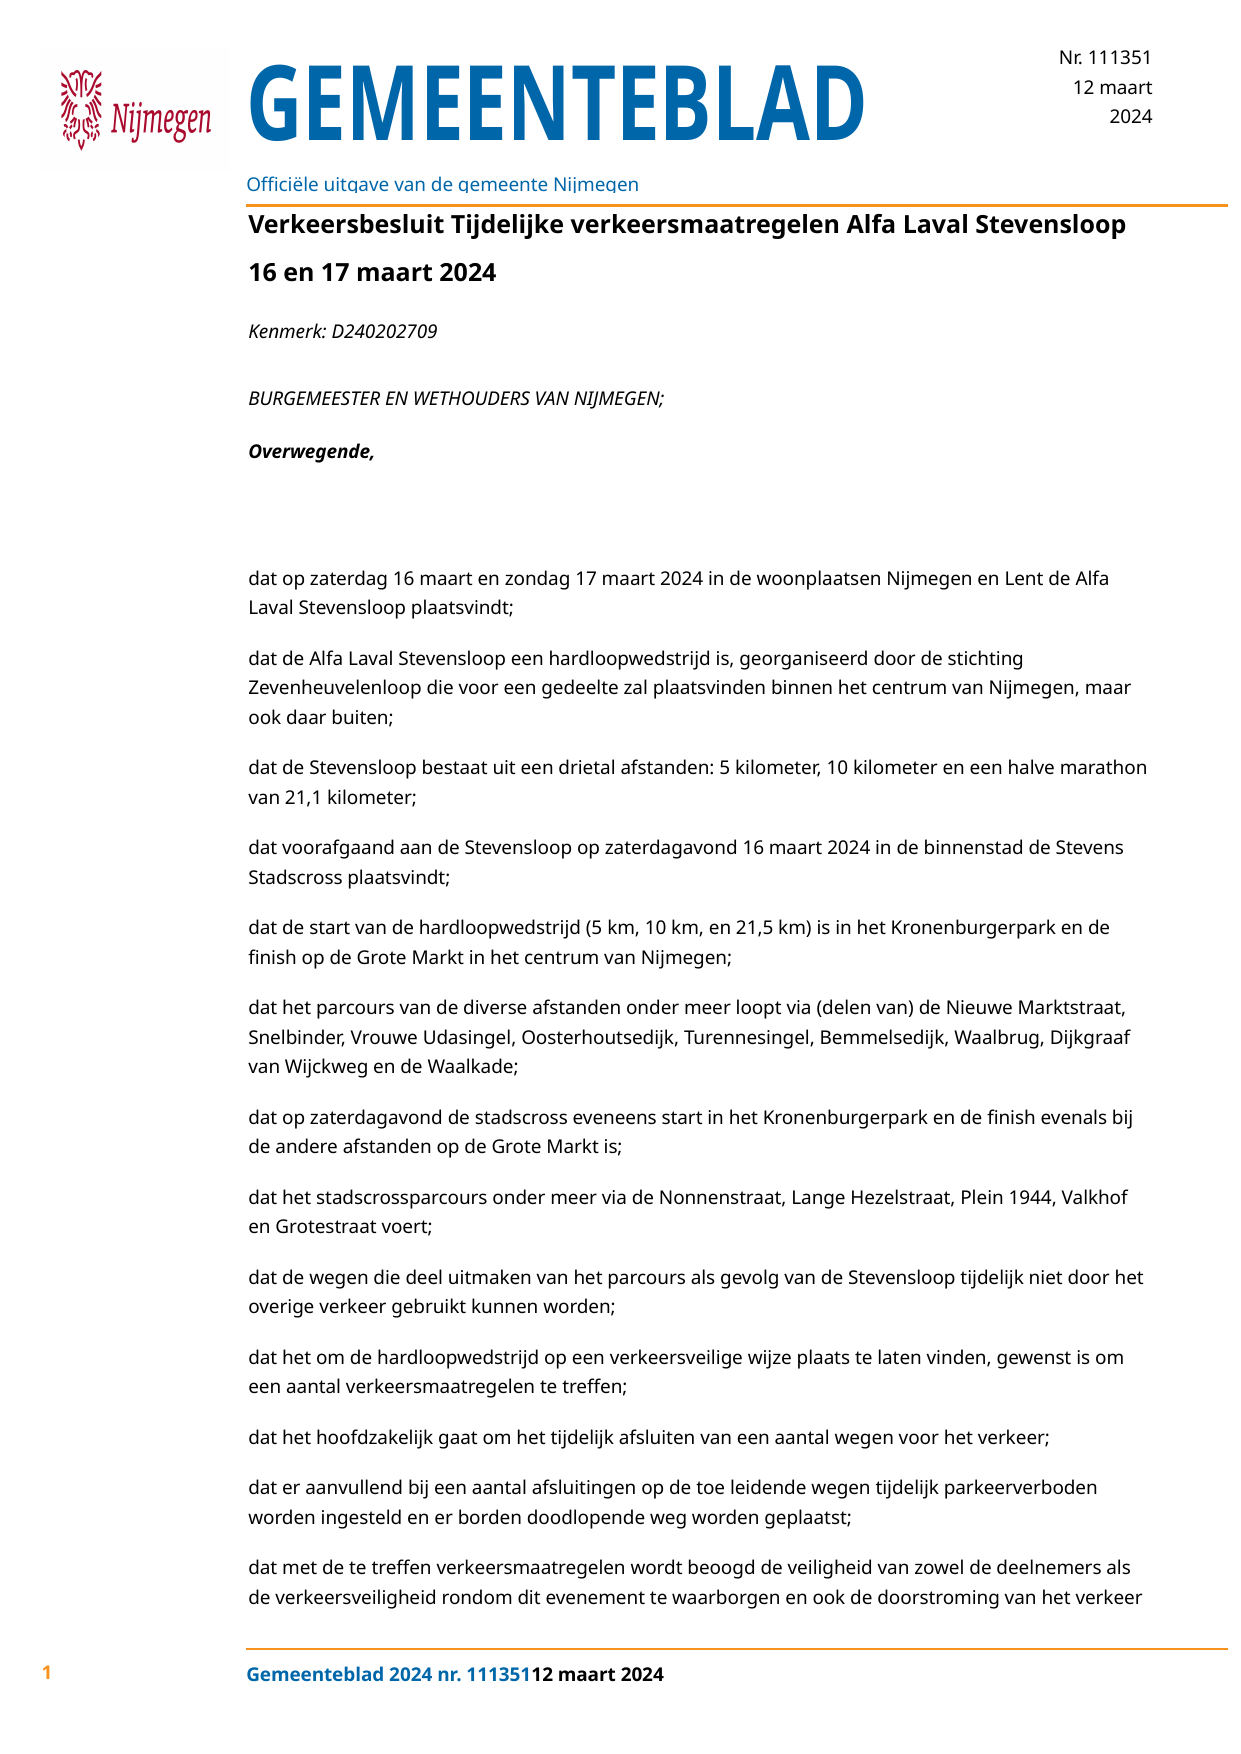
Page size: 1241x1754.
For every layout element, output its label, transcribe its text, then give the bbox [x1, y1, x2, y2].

text dat het stadscrossparcours onder meer via de Nonnenstraat, Lange Hezelstraat, Plein 1944, Valkhof en Grotestraat voert; [248, 1184, 1152, 1239]
text BURGEMEESTER EN WETHOUDERS VAN NIJMEGEN; [248, 386, 1152, 411]
text Verkeersbesluit Tijdelijke verkeersmaatregelen Alfa Laval Stevensloop 16 en 17 maart 2024 [248, 207, 1152, 288]
text dat op zaterdag 16 maart en zondag 17 maart 2024 in de woonplaatsen Nijmegen en Lent de Alfa Laval Stevensloop plaatsvindt; [248, 565, 1152, 620]
text dat met de te treffen verkeersmaatregelen wordt beoogd de veiligheid van zowel de deelnemers als de verkeersveiligheid rondom dit evenement te waarborgen en ook de doorstroming van het verkeer [248, 1554, 1152, 1610]
text dat het parcours van de diverse afstanden onder meer loopt via (delen van) de Nieuwe Marktstraat, Snelbinder, Vrouwe Udasingel, Oosterhoutsedijk, Turennesingel, Bemmelsedijk, Waalbrug, Dijkgraaf van Wijckweg en de Waalkade; [248, 994, 1152, 1079]
text Overwegende, [248, 438, 1152, 464]
picture [41, 47, 231, 172]
text dat de Alfa Laval Stevensloop een hardloopwedstrijd is, georganiseerd door de stichting Zevenheuvelenloop die voor een gedeelte zal plaatsvinden binnen het centrum van Nijmegen, maar ook daar buiten; [248, 645, 1152, 730]
text dat de Stevensloop bestaat uit een drietal afstanden: 5 kilometer, 10 kilometer en een halve marathon van 21,1 kilometer; [248, 754, 1152, 810]
text dat op zaterdagavond de stadscross eveneens start in het Kronenburgerpark en de finish evenals bij de andere afstanden op de Grote Markt is; [248, 1104, 1152, 1159]
text dat het hoofdzakelijk gaat om het tijdelijk afsluiten van een aantal wegen voor het verkeer; [248, 1424, 1152, 1450]
text dat voorafgaand aan de Stevensloop op zaterdagavond 16 maart 2024 in de binnenstad de Stevens Stadscross plaatsvindt; [248, 834, 1152, 890]
text dat de wegen die deel uitmaken van het parcours als gevolg van de Stevensloop tijdelijk niet door het overige verkeer gebruikt kunnen worden; [248, 1264, 1152, 1319]
text dat de start van de hardloopwedstrijd (5 km, 10 km, en 21,5 km) is in het Kronenburgerpark en de finish op de Grote Markt in het centrum van Nijmegen; [248, 914, 1152, 970]
text Kenmerk: D240202709 [248, 318, 1152, 344]
text dat het om de hardloopwedstrijd op een verkeersveilige wijze plaats te laten vinden, gewenst is om een aantal verkeersmaatregelen te treffen; [248, 1344, 1152, 1399]
text dat er aanvullend bij een aantal afsluitingen op de toe leidende wegen tijdelijk parkeerverboden worden ingesteld en er borden doodlopende weg worden geplaatst; [248, 1474, 1152, 1530]
